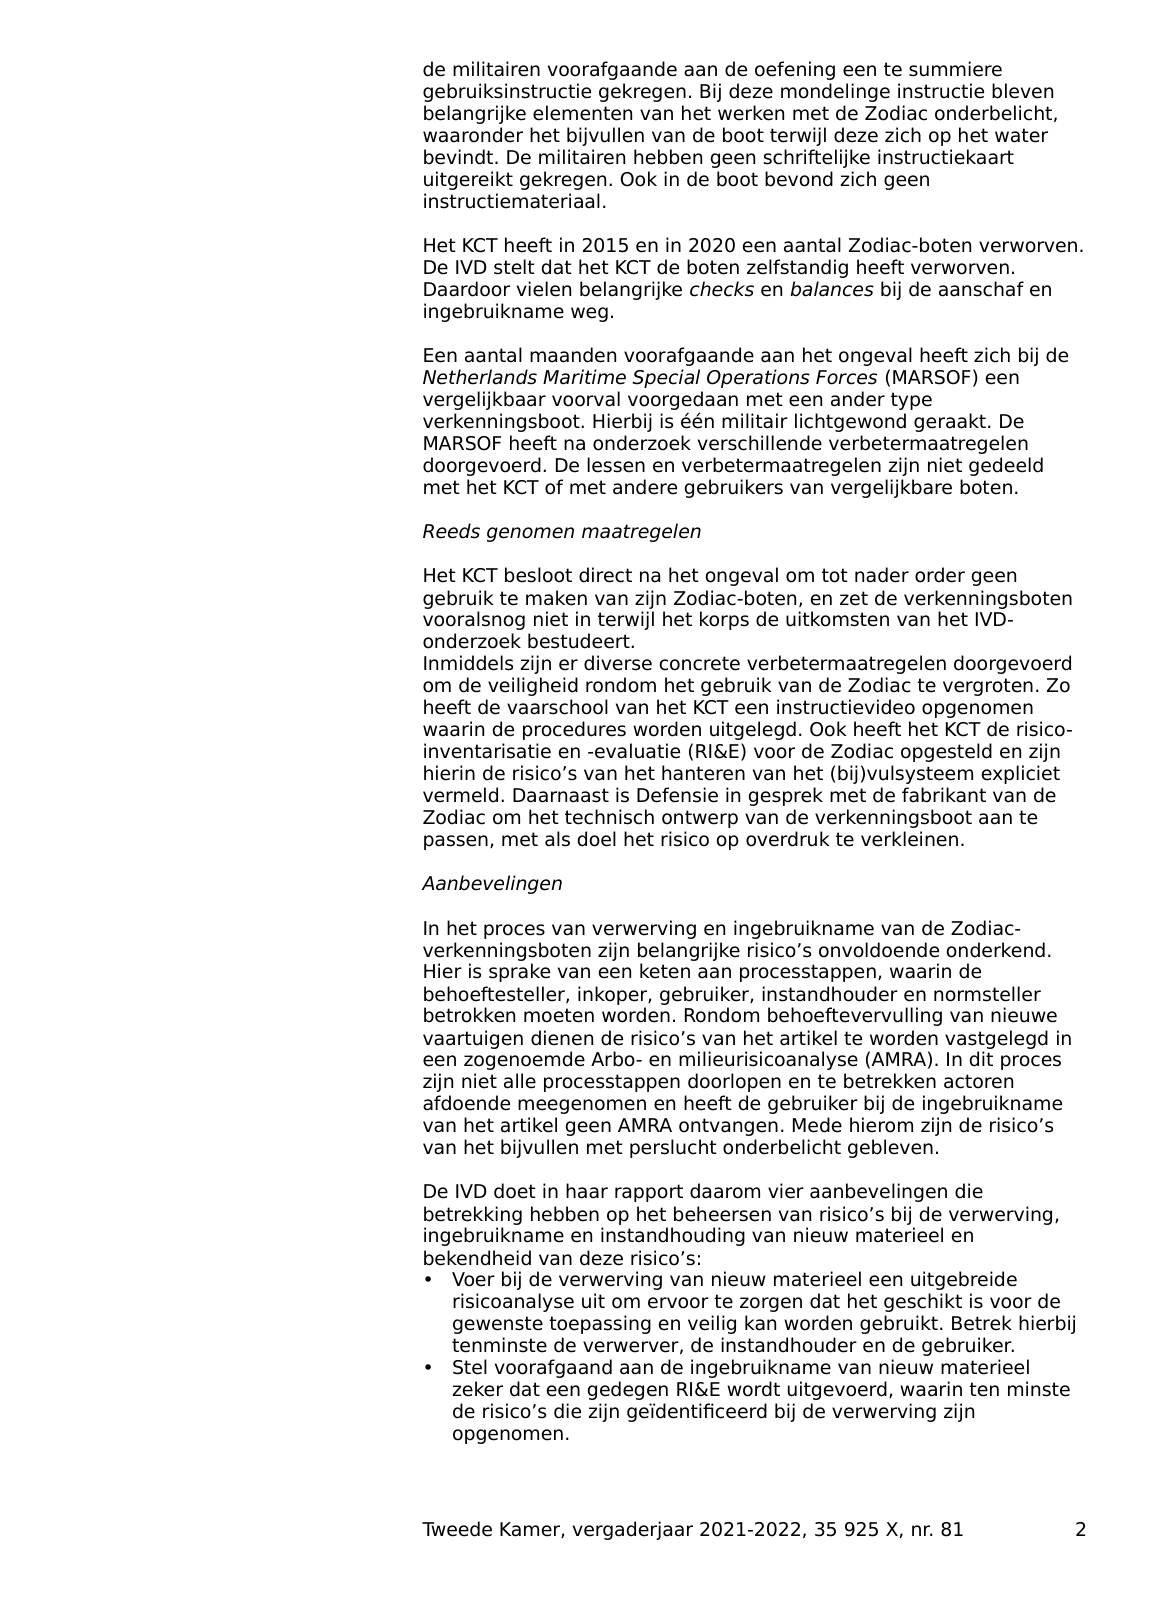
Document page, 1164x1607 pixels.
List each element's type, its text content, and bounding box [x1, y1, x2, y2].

text de militairen voorafgaande aan de oefening een te summiere gebruiksinstructie gekregen. Bij deze mondelinge instructie bleven belangrijke elementen van het werken met de Zodiac onderbelicht, waaronder het bijvullen van de boot terwijl deze zich op het water bevindt. De militairen hebben geen schriftelijke instructiekaart uitgereikt gekregen. Ook in de boot bevond zich geen instructiemateriaal. [422, 59, 1087, 213]
subtitle Reeds genomen maatregelen [422, 521, 1087, 543]
subtitle Aanbevelingen [422, 873, 1087, 895]
text In het proces van verwerving en ingebruikname van de Zodiac-verkenningsboten zijn belangrijke risico’s onvoldoende onderkend. Hier is sprake van een keten aan processtappen, waarin de behoeftesteller, inkoper, gebruiker, instandhouder en normsteller betrokken moeten worden. Rondom behoeftevervulling van nieuwe vaartuigen dienen de risico’s van het artikel te worden vastgelegd in een zogenoemde Arbo- en milieurisicoanalyse (AMRA). In dit proces zijn niet alle processtappen doorlopen en te betrekken actoren afdoende meegenomen en heeft de gebruiker bij de ingebruikname van het artikel geen AMRA ontvangen. Mede hierom zijn de risico’s van het bijvullen met perslucht onderbelicht gebleven. [422, 917, 1087, 1159]
text Inmiddels zijn er diverse concrete verbetermaatregelen doorgevoerd om de veiligheid rondom het gebruik van de Zodiac te vergroten. Zo heeft de vaarschool van het KCT een instructievideo opgenomen waarin de procedures worden uitgelegd. Ook heeft het KCT de risico-inventarisatie en -evaluatie (RI&E) voor de Zodiac opgesteld en zijn hierin de risico’s van het hanteren van het (bij)vulsysteem expliciet vermeld. Daarnaast is Defensie in gesprek met de fabrikant van de Zodiac om het technisch ontwerp van de verkenningsboot aan te passen, met als doel het risico op overdruk te verkleinen. [422, 653, 1087, 851]
text • Stel voorafgaand aan de ingebruikname van nieuw materieel zeker dat een gedegen RI&E wordt uitgevoerd, waarin ten minste de risico’s die zijn geïdentificeerd bij de verwerving zijn opgenomen. [422, 1357, 1087, 1445]
text Een aantal maanden voorafgaande aan het ongeval heeft zich bij de Netherlands Maritime Special Operations Forces (MARSOF) een vergelijkbaar voorval voorgedaan met een ander type verkenningsboot. Hierbij is één militair lichtgewond geraakt. De MARSOF heeft na onderzoek verschillende verbetermaatregelen doorgevoerd. De lessen en verbetermaatregelen zijn niet gedeeld met het KCT of met andere gebruikers van vergelijkbare boten. [422, 345, 1087, 499]
text De IVD doet in haar rapport daarom vier aanbevelingen die betrekking hebben op het beheersen van risico’s bij de verwerving, ingebruikname en instandhouding van nieuw materieel en bekendheid van deze risico’s: [422, 1181, 1087, 1269]
text Het KCT heeft in 2015 en in 2020 een aantal Zodiac-boten verworven. De IVD stelt dat het KCT de boten zelfstandig heeft verworven. Daardoor vielen belangrijke checks en balances bij de aanschaf en ingebruikname weg. [422, 235, 1087, 323]
text • Voer bij de verwerving van nieuw materieel een uitgebreide risicoanalyse uit om ervoor te zorgen dat het geschikt is voor de gewenste toepassing en veilig kan worden gebruikt. Betrek hierbij tenminste de verwerver, de instandhouder en de gebruiker. [422, 1269, 1087, 1357]
text Het KCT besloot direct na het ongeval om tot nader order geen gebruik te maken van zijn Zodiac-boten, en zet de verkenningsboten vooralsnog niet in terwijl het korps de uitkomsten van het IVD-onderzoek bestudeert. [422, 565, 1087, 653]
